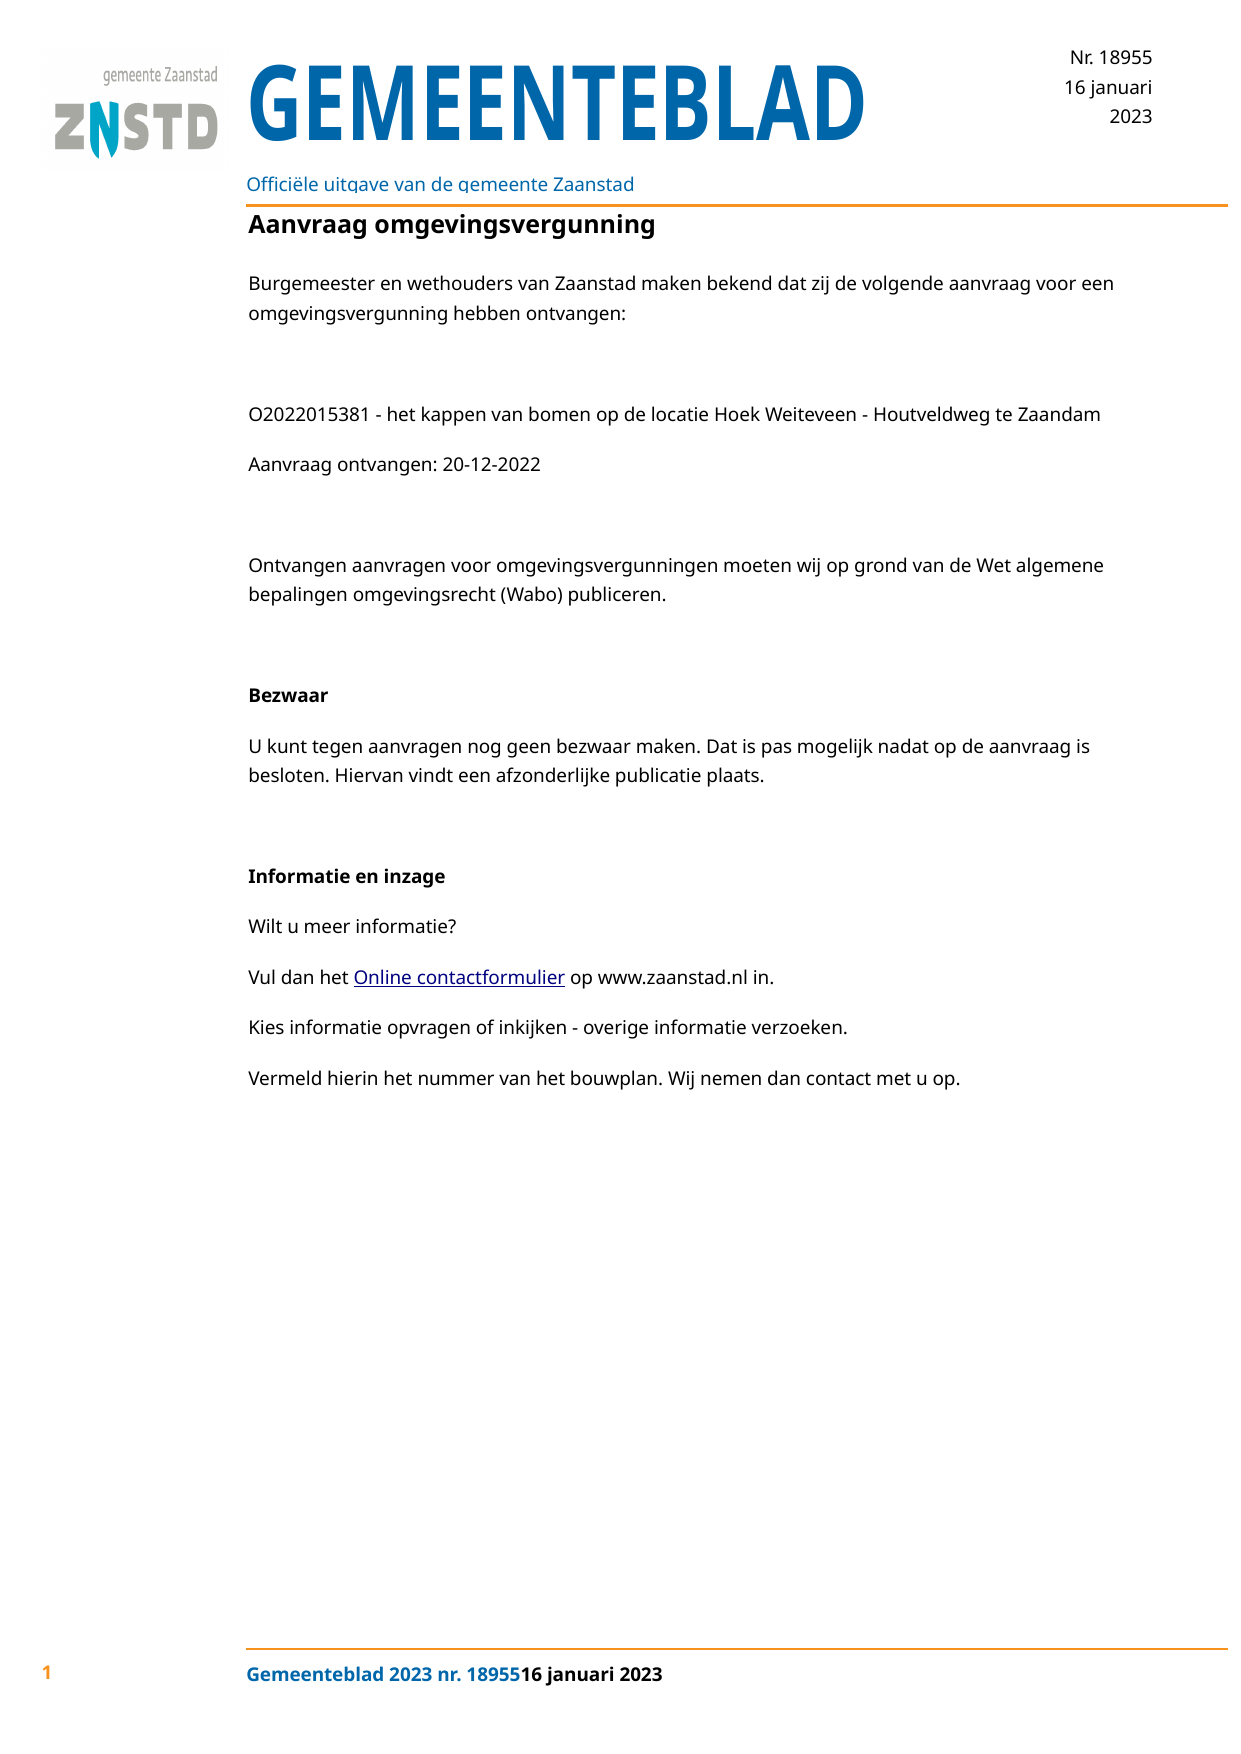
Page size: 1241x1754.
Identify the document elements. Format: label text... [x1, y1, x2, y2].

text Burgemeester en wethouders van Zaanstad maken bekend dat zij de volgende aanvraag voor een omgevingsvergunning hebben ontvangen: [248, 270, 1152, 326]
text O2022015381 - het kappen van bomen op de locatie Hoek Weiteveen - Houtveldweg te Zaandam [248, 401, 1152, 426]
picture [41, 47, 231, 172]
text Ontvangen aanvragen voor omgevingsvergunningen moeten wij op grond van de Wet algemene bepalingen omgevingsrecht (Wabo) publiceren. [248, 552, 1152, 607]
text Aanvraag omgevingsvergunning [248, 207, 1152, 241]
text Aanvraag ontvangen: 20-12-2022 [248, 451, 1152, 477]
text Kies informatie opvragen of inkijken - overige informatie verzoeken. [248, 1014, 1152, 1040]
text Wilt u meer informatie? [248, 914, 1152, 939]
text Bezwaar [248, 682, 1152, 708]
text Vermeld hierin het nummer van het bouwplan. Wij nemen dan contact met u op. [248, 1065, 1152, 1091]
text Informatie en inzage [248, 863, 1152, 889]
text Vul dan het Online contactformulier op www.zaanstad.nl in. [248, 964, 1152, 990]
text U kunt tegen aanvragen nog geen bezwaar maken. Dat is pas mogelijk nadat op de aanvraag is besloten. Hiervan vindt een afzonderlijke publicatie plaats. [248, 733, 1152, 788]
